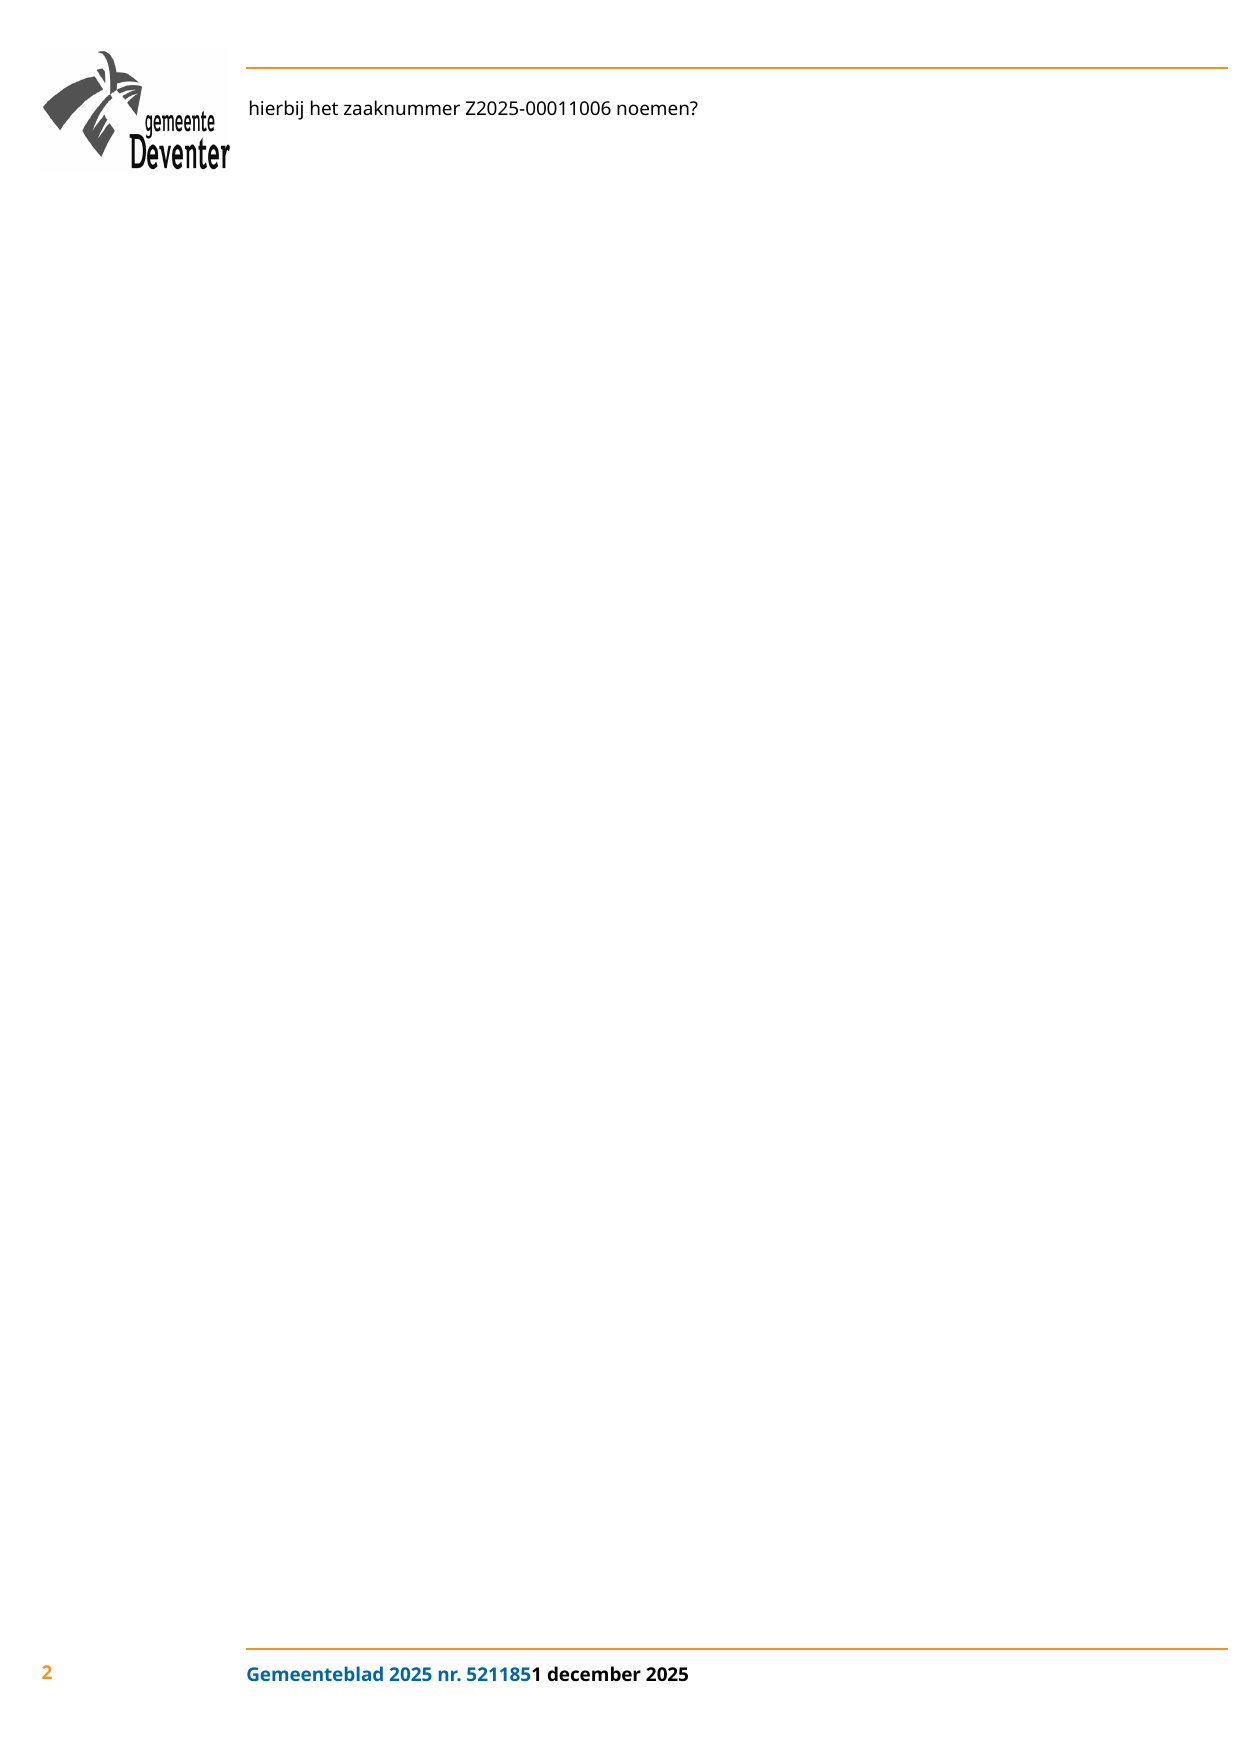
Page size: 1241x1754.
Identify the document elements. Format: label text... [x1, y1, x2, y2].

text hierbij het zaaknummer Z2025-00011006 noemen? [248, 95, 1152, 121]
picture [41, 47, 231, 172]
